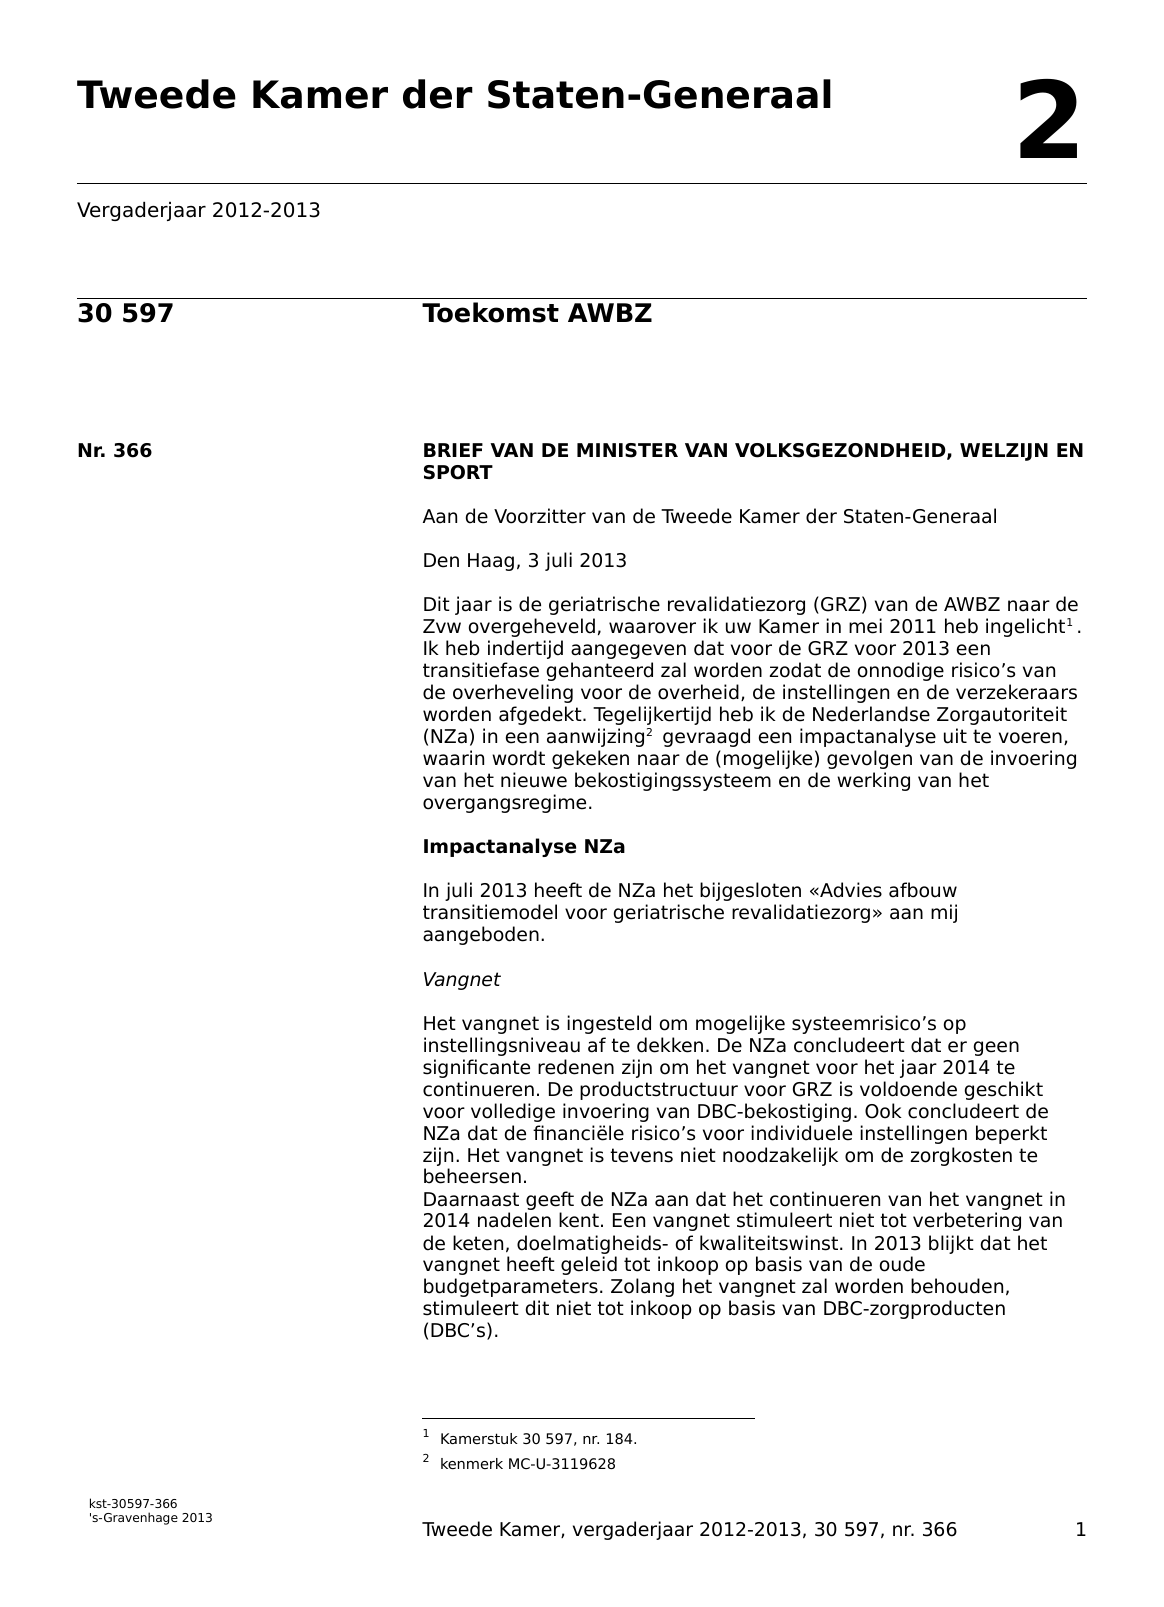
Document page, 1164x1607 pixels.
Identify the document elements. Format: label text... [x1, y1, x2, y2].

text In juli 2013 heeft de NZa het bijgesloten «Advies afbouw transitiemodel voor geriatrische revalidatiezorg» aan mij aangeboden. [422, 880, 1087, 946]
text Kamerstuk 30 597, nr. 184. [422, 1427, 1087, 1449]
subtitle Impactanalyse NZa [422, 836, 1087, 858]
subtitle 30 597 Toekomst AWBZ [77, 299, 1087, 329]
text kst-30597-366 [88, 1497, 323, 1511]
subtitle Vangnet [422, 968, 1087, 990]
table_header 2 [886, 59, 1087, 183]
subtitle Nr. 366 BRIEF VAN DE MINISTER VAN VOLKSGEZONDHEID, WELZIJN EN SPORT [77, 440, 1087, 484]
text Het vangnet is ingesteld om mogelijke systeemrisico’s op instellingsniveau af te dekken. De NZa concludeert dat er geen significante redenen zijn om het vangnet voor het jaar 2014 te continueren. De productstructuur voor GRZ is voldoende geschikt voor volledige invoering van DBC-bekostiging. Ook concludeert de NZa dat de financiële risico’s voor individuele instellingen beperkt zijn. Het vangnet is tevens niet noodzakelijk om de zorgkosten te beheersen. [422, 1013, 1087, 1188]
table_header Tweede Kamer der Staten-Generaal [77, 59, 886, 183]
text Den Haag, 3 juli 2013 [422, 550, 1087, 572]
table_cell Vergaderjaar 2012-2013 [77, 184, 1087, 298]
text kenmerk MC-U-3119628 [422, 1452, 1087, 1474]
text 's-Gravenhage 2013 [88, 1511, 323, 1525]
text Daarnaast geeft de NZa aan dat het continueren van het vangnet in 2014 nadelen kent. Een vangnet stimuleert niet tot verbetering van de keten, doelmatigheids- of kwaliteitswinst. In 2013 blijkt dat het vangnet heeft geleid tot inkoop op basis van de oude budgetparameters. Zolang het vangnet zal worden behouden, stimuleert dit niet tot inkoop op basis van DBC-zorgproducten (DBC’s). [422, 1188, 1087, 1342]
text Aan de Voorzitter van de Tweede Kamer der Staten-Generaal [422, 506, 1087, 528]
text Dit jaar is de geriatrische revalidatiezorg (GRZ) van de AWBZ naar de Zvw overgeheveld, waarover ik uw Kamer in mei 2011 heb ingelicht. Ik heb indertijd aangegeven dat voor de GRZ voor 2013 een transitiefase gehanteerd zal worden zodat de onnodige risico’s van de overheveling voor de overheid, de instellingen en de verzekeraars worden afgedekt. Tegelijkertijd heb ik de Nederlandse Zorgautoriteit (NZa) in een aanwijzing gevraagd een impactanalyse uit te voeren, waarin wordt gekeken naar de (mogelijke) gevolgen van de invoering van het nieuwe bekostigingssysteem en de werking van het overgangsregime. [422, 594, 1087, 814]
